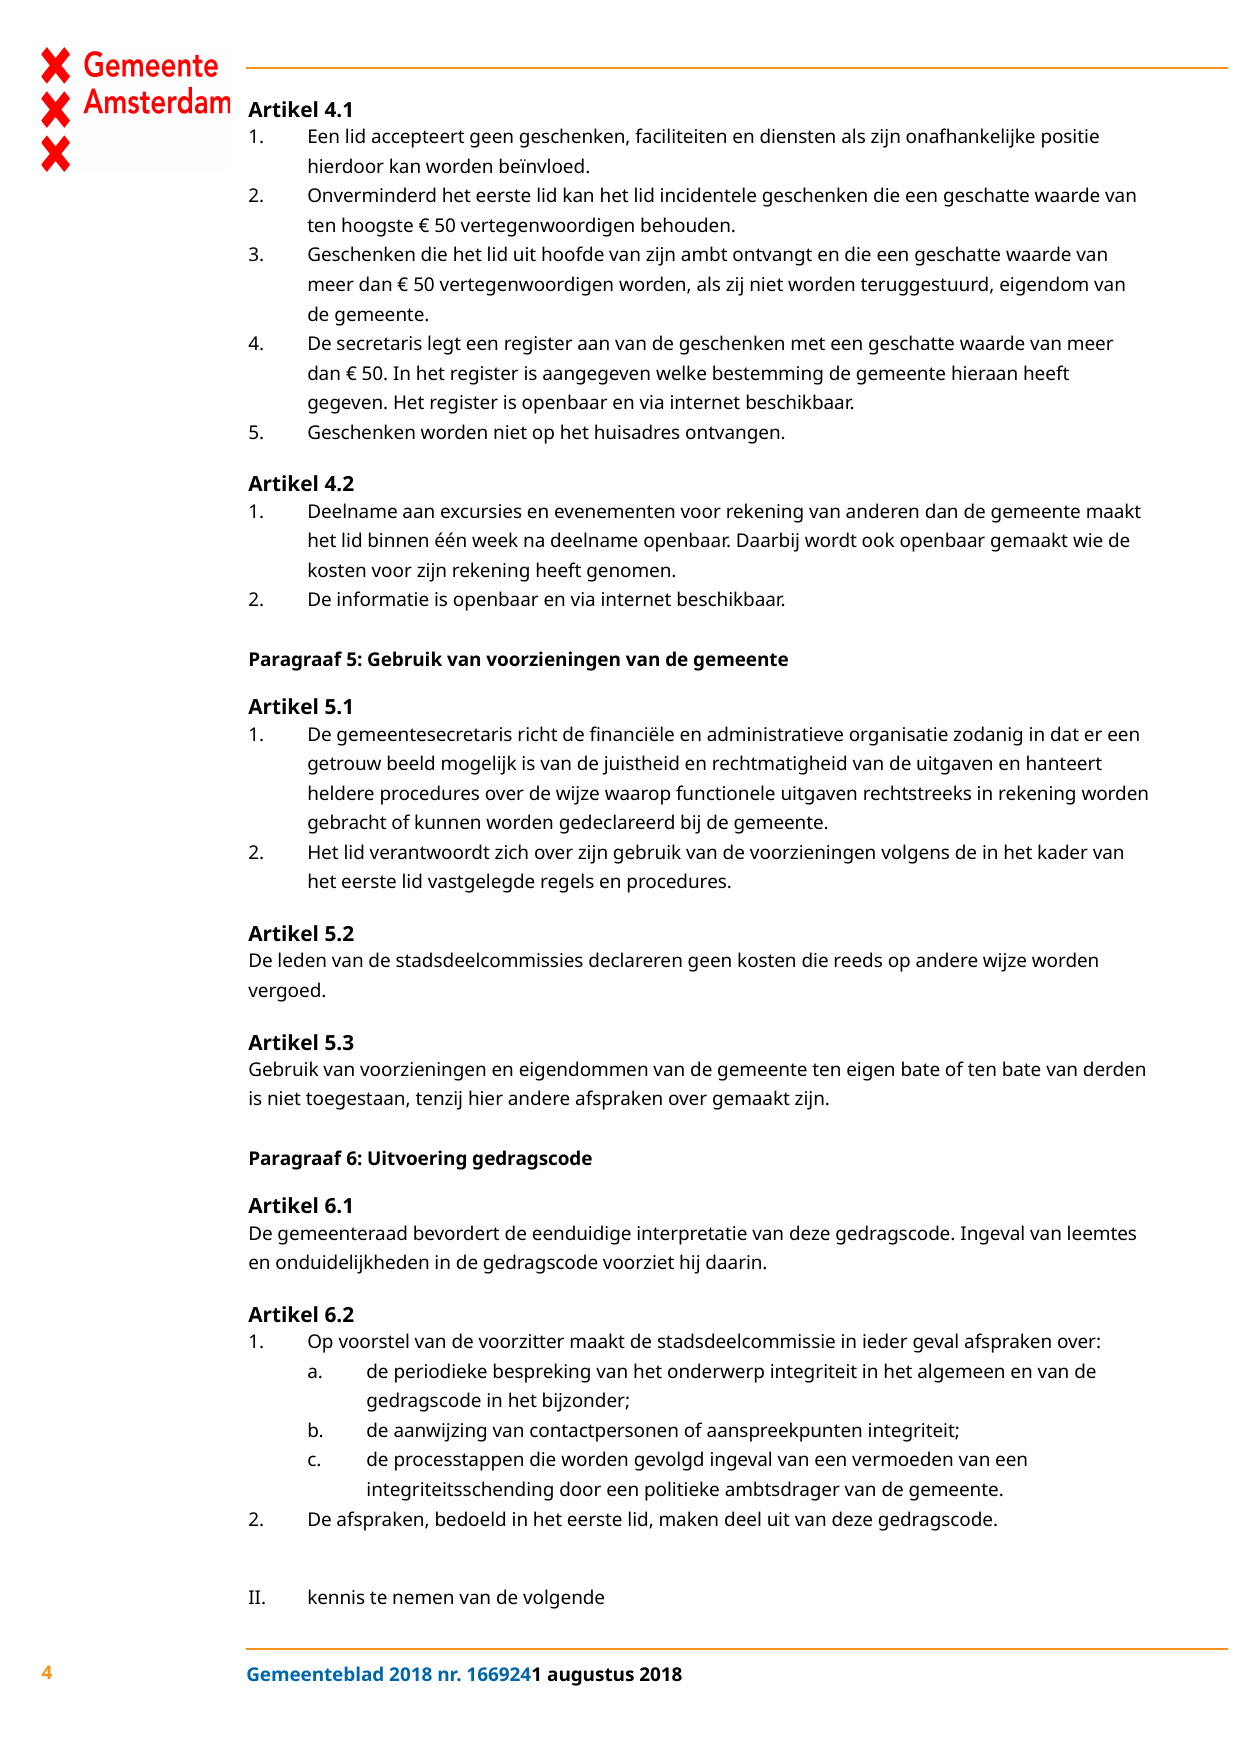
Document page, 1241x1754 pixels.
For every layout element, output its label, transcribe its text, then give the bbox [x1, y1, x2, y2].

list De gemeentesecretaris richt de financiële en administratieve organisatie zodanig in dat er een getrouw beeld mogelijk is van de juistheid en rechtmatigheid van de uitgaven en hanteert heldere procedures over de wijze waarop functionele uitgaven rechtstreeks in rekening worden gebracht of kunnen worden gedeclareerd bij de gemeente. [248, 721, 1152, 835]
text De leden van de stadsdeelcommissies declareren geen kosten die reeds op andere wijze worden vergoed. [248, 948, 1152, 1003]
text Artikel 5.3 [248, 1028, 1152, 1056]
list Geschenken worden niet op het huisadres ontvangen. [248, 419, 1152, 445]
list de processtappen die worden gevolgd ingeval van een vermoeden van een integriteitsschending door een politieke ambtsdrager van de gemeente. [307, 1447, 1152, 1502]
list Geschenken die het lid uit hoofde van zijn ambt ontvangt en die een geschatte waarde van meer dan € 50 vertegenwoordigen worden, als zij niet worden teruggestuurd, eigendom van de gemeente. [248, 242, 1152, 326]
list de periodieke bespreking van het onderwerp integriteit in het algemeen en van de gedragscode in het bijzonder; [307, 1358, 1152, 1413]
list De informatie is openbaar en via internet beschikbaar. [248, 587, 1152, 612]
list Onverminderd het eerste lid kan het lid incidentele geschenken die een geschatte waarde van ten hoogste € 50 vertegenwoordigen behouden. [248, 182, 1152, 238]
text Artikel 6.1 [248, 1191, 1152, 1220]
list Op voorstel van de voorzitter maakt de stadsdeelcommissie in ieder geval afspraken over: [248, 1328, 1152, 1354]
text Paragraaf 5: Gebruik van voorzieningen van de gemeente [248, 646, 1152, 672]
list De afspraken, bedoeld in het eerste lid, maken deel uit van deze gedragscode. [248, 1506, 1152, 1531]
list Het lid verantwoordt zich over zijn gebruik van de voorzieningen volgens de in het kader van het eerste lid vastgelegde regels en procedures. [248, 839, 1152, 894]
list kennis te nemen van de volgende [248, 1584, 1152, 1610]
text Gebruik van voorzieningen en eigendommen van de gemeente ten eigen bate of ten bate van derden is niet toegestaan, tenzij hier andere afspraken over gemaakt zijn. [248, 1056, 1152, 1111]
text Artikel 6.2 [248, 1300, 1152, 1328]
picture [41, 47, 231, 172]
text De gemeenteraad bevordert de eenduidige interpretatie van deze gedragscode. Ingeval van leemtes en onduidelijkheden in de gedragscode voorziet hij daarin. [248, 1220, 1152, 1275]
text Artikel 5.2 [248, 919, 1152, 948]
list Deelname aan excursies en evenementen voor rekening van anderen dan de gemeente maakt het lid binnen één week na deelname openbaar. Daarbij wordt ook openbaar gemaakt wie de kosten voor zijn rekening heeft genomen. [248, 498, 1152, 583]
list Een lid accepteert geen geschenken, faciliteiten en diensten als zijn onafhankelijke positie hierdoor kan worden beïnvloed. [248, 123, 1152, 178]
text Paragraaf 6: Uitvoering gedragscode [248, 1145, 1152, 1171]
text Artikel 4.2 [248, 469, 1152, 498]
list De secretaris legt een register aan van de geschenken met een geschatte waarde van meer dan € 50. In het register is aangegeven welke bestemming de gemeente hieraan heeft gegeven. Het register is openbaar en via internet beschikbaar. [248, 330, 1152, 415]
list de aanwijzing van contactpersonen of aanspreekpunten integriteit; [307, 1417, 1152, 1443]
text Artikel 5.1 [248, 692, 1152, 721]
text Artikel 4.1 [248, 95, 1152, 123]
